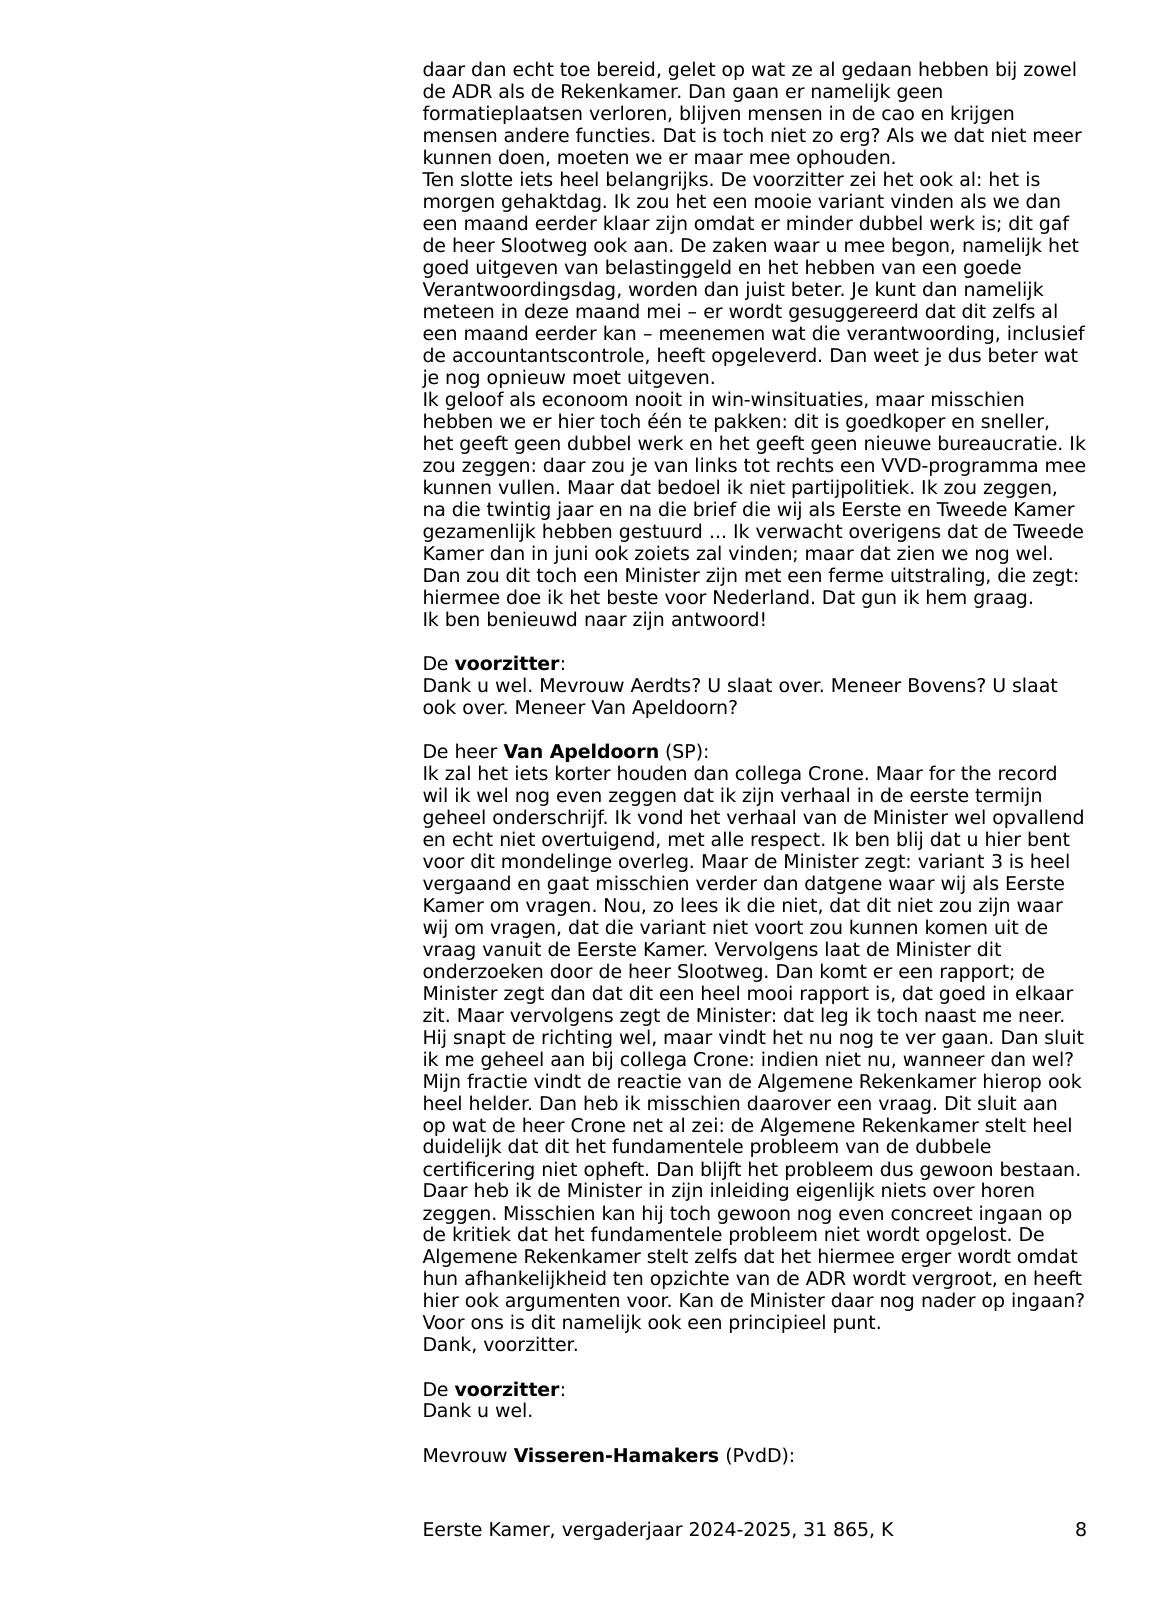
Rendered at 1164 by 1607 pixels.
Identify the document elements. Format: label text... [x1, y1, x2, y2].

text De voorzitter: [422, 653, 1087, 675]
text De voorzitter: [422, 1378, 1087, 1400]
text Ik zal het iets korter houden dan collega Crone. Maar for the record wil ik wel nog even zeggen dat ik zijn verhaal in de eerste termijn geheel onderschrijf. Ik vond het verhaal van de Minister wel opvallend en echt niet overtuigend, met alle respect. Ik ben blij dat u hier bent voor dit mondelinge overleg. Maar de Minister zegt: variant 3 is heel vergaand en gaat misschien verder dan datgene waar wij als Eerste Kamer om vragen. Nou, zo lees ik die niet, dat dit niet zou zijn waar wij om vragen, dat die variant niet voort zou kunnen komen uit de vraag vanuit de Eerste Kamer. Vervolgens laat de Minister dit onderzoeken door de heer Slootweg. Dan komt er een rapport; de Minister zegt dan dat dit een heel mooi rapport is, dat goed in elkaar zit. Maar vervolgens zegt de Minister: dat leg ik toch naast me neer. Hij snapt de richting wel, maar vindt het nu nog te ver gaan. Dan sluit ik me geheel aan bij collega Crone: indien niet nu, wanneer dan wel? [422, 763, 1087, 1071]
text Mevrouw Visseren-Hamakers (PvdD): [422, 1444, 1087, 1467]
text De heer Van Apeldoorn (SP): [422, 741, 1087, 763]
text Dank, voorzitter. [422, 1334, 1087, 1356]
text Mijn fractie vindt de reactie van de Algemene Rekenkamer hierop ook heel helder. Dan heb ik misschien daarover een vraag. Dit sluit aan op wat de heer Crone net al zei: de Algemene Rekenkamer stelt heel duidelijk dat dit het fundamentele probleem van de dubbele certificering niet opheft. Dan blijft het probleem dus gewoon bestaan. Daar heb ik de Minister in zijn inleiding eigenlijk niets over horen zeggen. Misschien kan hij toch gewoon nog even concreet ingaan op de kritiek dat het fundamentele probleem niet wordt opgelost. De Algemene Rekenkamer stelt zelfs dat het hiermee erger wordt omdat hun afhankelijkheid ten opzichte van de ADR wordt vergroot, en heeft hier ook argumenten voor. Kan de Minister daar nog nader op ingaan? Voor ons is dit namelijk ook een principieel punt. [422, 1071, 1087, 1334]
text daar dan echt toe bereid, gelet op wat ze al gedaan hebben bij zowel de ADR als de Rekenkamer. Dan gaan er namelijk geen formatieplaatsen verloren, blijven mensen in de cao en krijgen mensen andere functies. Dat is toch niet zo erg? Als we dat niet meer kunnen doen, moeten we er maar mee ophouden. [422, 59, 1087, 169]
text Ik ben benieuwd naar zijn antwoord! [422, 608, 1087, 631]
text Ik geloof als econoom nooit in win-winsituaties, maar misschien hebben we er hier toch één te pakken: dit is goedkoper en sneller, het geeft geen dubbel werk en het geeft geen nieuwe bureaucratie. Ik zou zeggen: daar zou je van links tot rechts een VVD-programma mee kunnen vullen. Maar dat bedoel ik niet partijpolitiek. Ik zou zeggen, na die twintig jaar en na die brief die wij als Eerste en Tweede Kamer gezamenlijk hebben gestuurd ... Ik verwacht overigens dat de Tweede Kamer dan in juni ook zoiets zal vinden; maar dat zien we nog wel. Dan zou dit toch een Minister zijn met een ferme uitstraling, die zegt: hiermee doe ik het beste voor Nederland. Dat gun ik hem graag. [422, 389, 1087, 608]
text Dank u wel. Mevrouw Aerdts? U slaat over. Meneer Bovens? U slaat ook over. Meneer Van Apeldoorn? [422, 675, 1087, 719]
text Dank u wel. [422, 1400, 1087, 1422]
text Ten slotte iets heel belangrijks. De voorzitter zei het ook al: het is morgen gehaktdag. Ik zou het een mooie variant vinden als we dan een maand eerder klaar zijn omdat er minder dubbel werk is; dit gaf de heer Slootweg ook aan. De zaken waar u mee begon, namelijk het goed uitgeven van belastinggeld en het hebben van een goede Verantwoordingsdag, worden dan juist beter. Je kunt dan namelijk meteen in deze maand mei – er wordt gesuggereerd dat dit zelfs al een maand eerder kan – meenemen wat die verantwoording, inclusief de accountantscontrole, heeft opgeleverd. Dan weet je dus beter wat je nog opnieuw moet uitgeven. [422, 169, 1087, 389]
